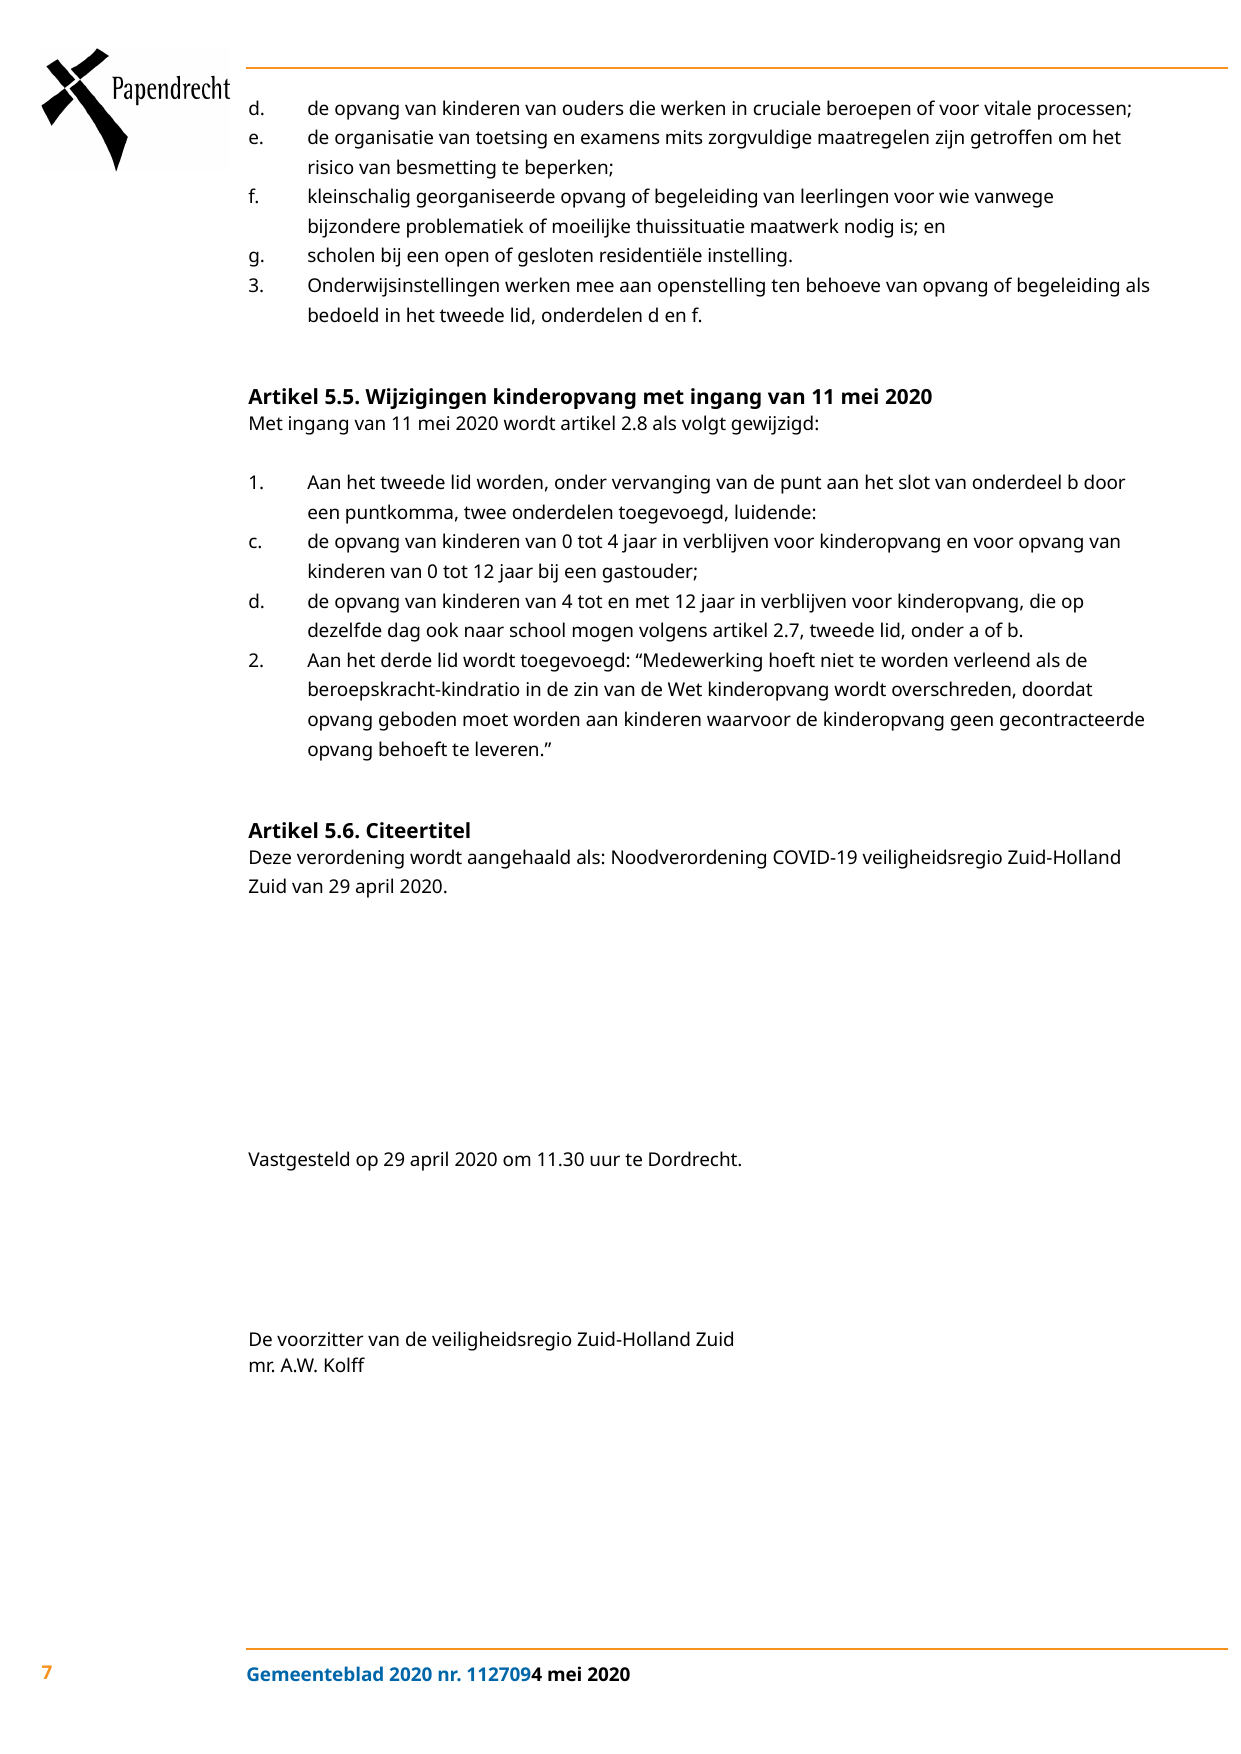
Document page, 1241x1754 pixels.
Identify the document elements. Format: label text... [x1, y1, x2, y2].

list de organisatie van toetsing en examens mits zorgvuldige maatregelen zijn getroffen om het risico van besmetting te beperken; [248, 124, 1152, 180]
list Aan het tweede lid worden, onder vervanging van de punt aan het slot van onderdeel b door een puntkomma, twee onderdelen toegevoegd, luidende: [248, 469, 1152, 525]
text Artikel 5.6. Citeertitel [248, 816, 1152, 844]
picture [41, 47, 231, 172]
text Artikel 5.5. Wijzigingen kinderopvang met ingang van 11 mei 2020 [248, 382, 1152, 410]
list Onderwijsinstellingen werken mee aan openstelling ten behoeve van opvang of begeleiding als bedoeld in het tweede lid, onderdelen d en f. [248, 272, 1152, 328]
text Deze verordening wordt aangehaald als: Noodverordening COVID-19 veiligheidsregio Zuid-Holland Zuid van 29 april 2020. [248, 844, 1152, 899]
text Vastgesteld op 29 april 2020 om 11.30 uur te Dordrecht. [248, 1146, 1152, 1172]
text De voorzitter van de veiligheidsregio Zuid-Holland Zuid [248, 1326, 1152, 1352]
list de opvang van kinderen van 0 tot 4 jaar in verblijven voor kinderopvang en voor opvang van kinderen van 0 tot 12 jaar bij een gastouder; [248, 529, 1152, 584]
list de opvang van kinderen van 4 tot en met 12 jaar in verblijven voor kinderopvang, die op dezelfde dag ook naar school mogen volgens artikel 2.7, tweede lid, onder a of b. [248, 588, 1152, 643]
list scholen bij een open of gesloten residentiële instelling. [248, 243, 1152, 268]
list de opvang van kinderen van ouders die werken in cruciale beroepen of voor vitale processen; [248, 95, 1152, 121]
text mr. A.W. Kolff [248, 1352, 1152, 1378]
list kleinschalig georganiseerde opvang of begeleiding van leerlingen voor wie vanwege bijzondere problematiek of moeilijke thuissituatie maatwerk nodig is; en [248, 183, 1152, 239]
list Aan het derde lid wordt toegevoegd: “Medewerking hoeft niet te worden verleend als de beroepskracht-kindratio in de zin van de Wet kinderopvang wordt overschreden, doordat opvang geboden moet worden aan kinderen waarvoor de kinderopvang geen gecontracteerde opvang behoeft te leveren.” [248, 647, 1152, 761]
text Met ingang van 11 mei 2020 wordt artikel 2.8 als volgt gewijzigd: [248, 410, 1152, 436]
